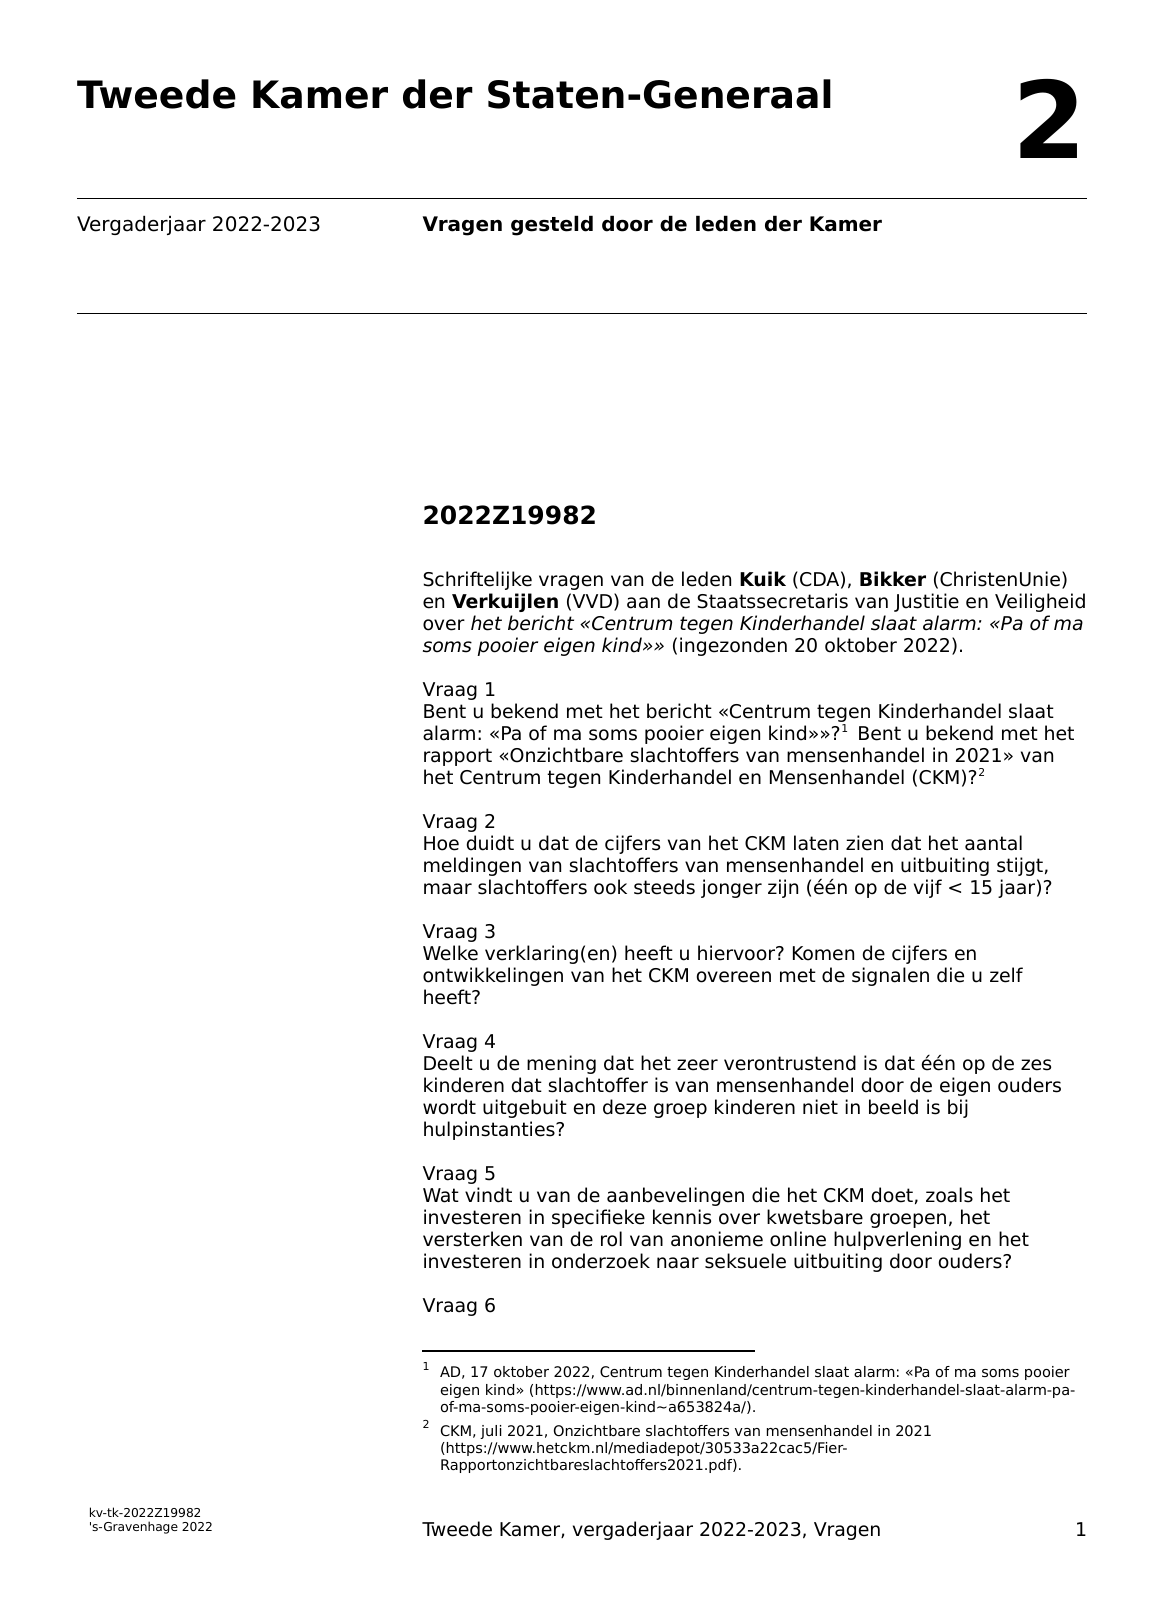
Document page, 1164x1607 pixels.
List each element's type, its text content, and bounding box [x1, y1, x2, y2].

text Vraag 5 [422, 1163, 1087, 1185]
text 2022Z19982 [422, 501, 1087, 531]
table_cell Vergaderjaar 2022-2023 [77, 199, 422, 313]
table_cell Vragen gesteld door de leden der Kamer [422, 199, 1087, 313]
text Wat vindt u van de aanbevelingen die het CKM doet, zoals het investeren in specifieke kennis over kwetsbare groepen, het versterken van de rol van anonieme online hulpverlening en het investeren in onderzoek naar seksuele uitbuiting door ouders? [422, 1185, 1087, 1273]
text 's-Gravenhage 2022 [88, 1520, 323, 1534]
text Schriftelijke vragen van de leden Kuik (CDA), Bikker (ChristenUnie) en Verkuijlen (VVD) aan de Staatssecretaris van Justitie en Veiligheid over het bericht «Centrum tegen Kinderhandel slaat alarm: «Pa of ma soms pooier eigen kind»» (ingezonden 20 oktober 2022). [422, 569, 1087, 657]
text Deelt u de mening dat het zeer verontrustend is dat één op de zes kinderen dat slachtoffer is van mensenhandel door de eigen ouders wordt uitgebuit en deze groep kinderen niet in beeld is bij hulpinstanties? [422, 1053, 1087, 1141]
text Vraag 3 [422, 921, 1087, 943]
table_header 2 [886, 59, 1087, 198]
text Vraag 2 [422, 811, 1087, 833]
text Bent u bekend met het bericht «Centrum tegen Kinderhandel slaat alarm: «Pa of ma soms pooier eigen kind»»? Bent u bekend met het rapport «Onzichtbare slachtoffers van mensenhandel in 2021» van het Centrum tegen Kinderhandel en Mensenhandel (CKM)? [422, 701, 1087, 789]
text AD, 17 oktober 2022, Centrum tegen Kinderhandel slaat alarm: «Pa of ma soms pooier eigen kind» (https://www.ad.nl/binnenland/centrum-tegen-kinderhandel-slaat-alarm-pa-of-ma-soms-pooier-eigen-kind~a653824a/). [422, 1360, 1087, 1416]
text Vraag 6 [422, 1295, 1087, 1317]
text kv-tk-2022Z19982 [88, 1506, 323, 1520]
text Welke verklaring(en) heeft u hiervoor? Komen de cijfers en ontwikkelingen van het CKM overeen met de signalen die u zelf heeft? [422, 943, 1087, 1009]
text Vraag 4 [422, 1031, 1087, 1053]
text CKM, juli 2021, Onzichtbare slachtoffers van mensenhandel in 2021 (https://www.hetckm.nl/mediadepot/30533a22cac5/Fier-Rapportonzichtbareslachtoffers2021.pdf). [422, 1418, 1087, 1474]
table_header Tweede Kamer der Staten-Generaal [77, 59, 886, 198]
text Hoe duidt u dat de cijfers van het CKM laten zien dat het aantal meldingen van slachtoffers van mensenhandel en uitbuiting stijgt, maar slachtoffers ook steeds jonger zijn (één op de vijf < 15 jaar)? [422, 833, 1087, 899]
text Vraag 1 [422, 679, 1087, 701]
